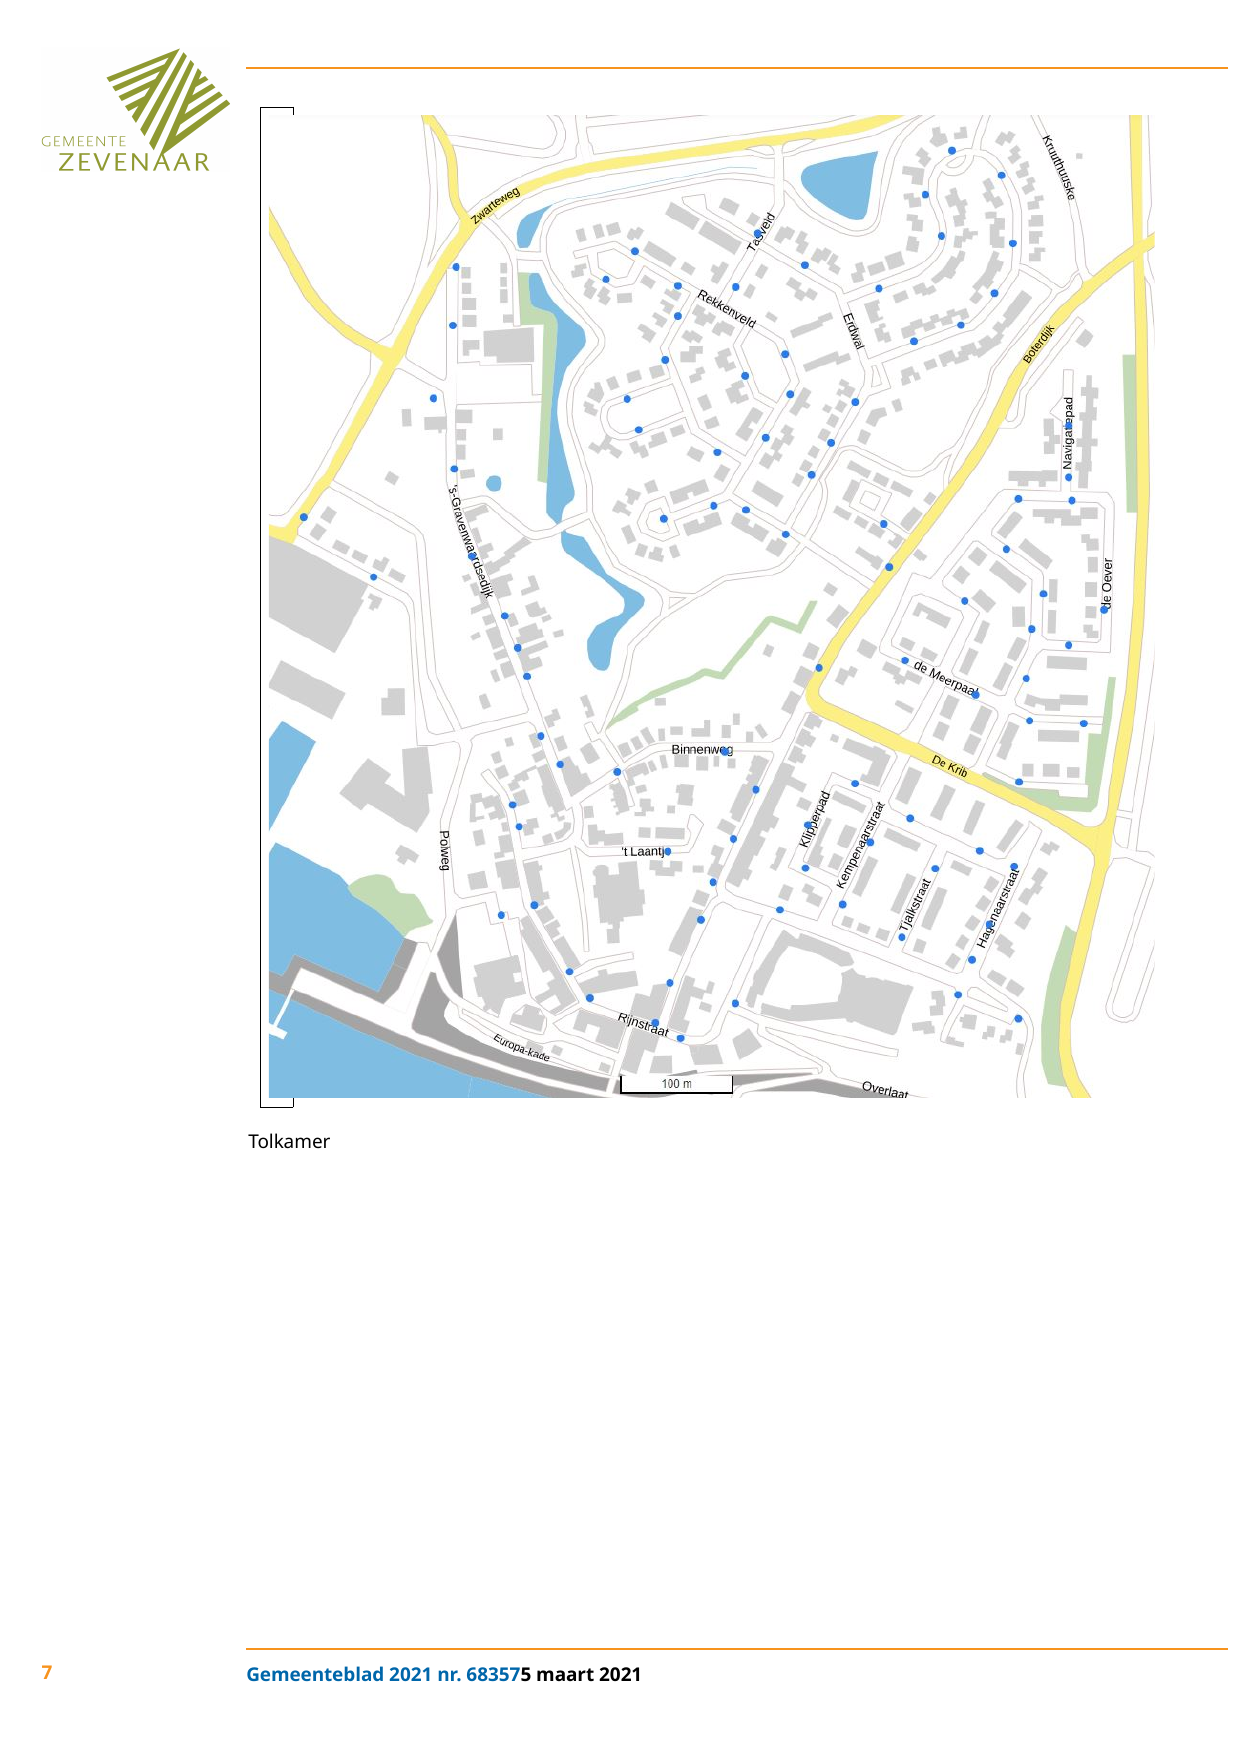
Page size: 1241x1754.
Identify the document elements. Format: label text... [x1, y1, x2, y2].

picture [41, 47, 231, 172]
text Tolkamer [248, 1128, 1152, 1154]
picture [268, 115, 1155, 1098]
